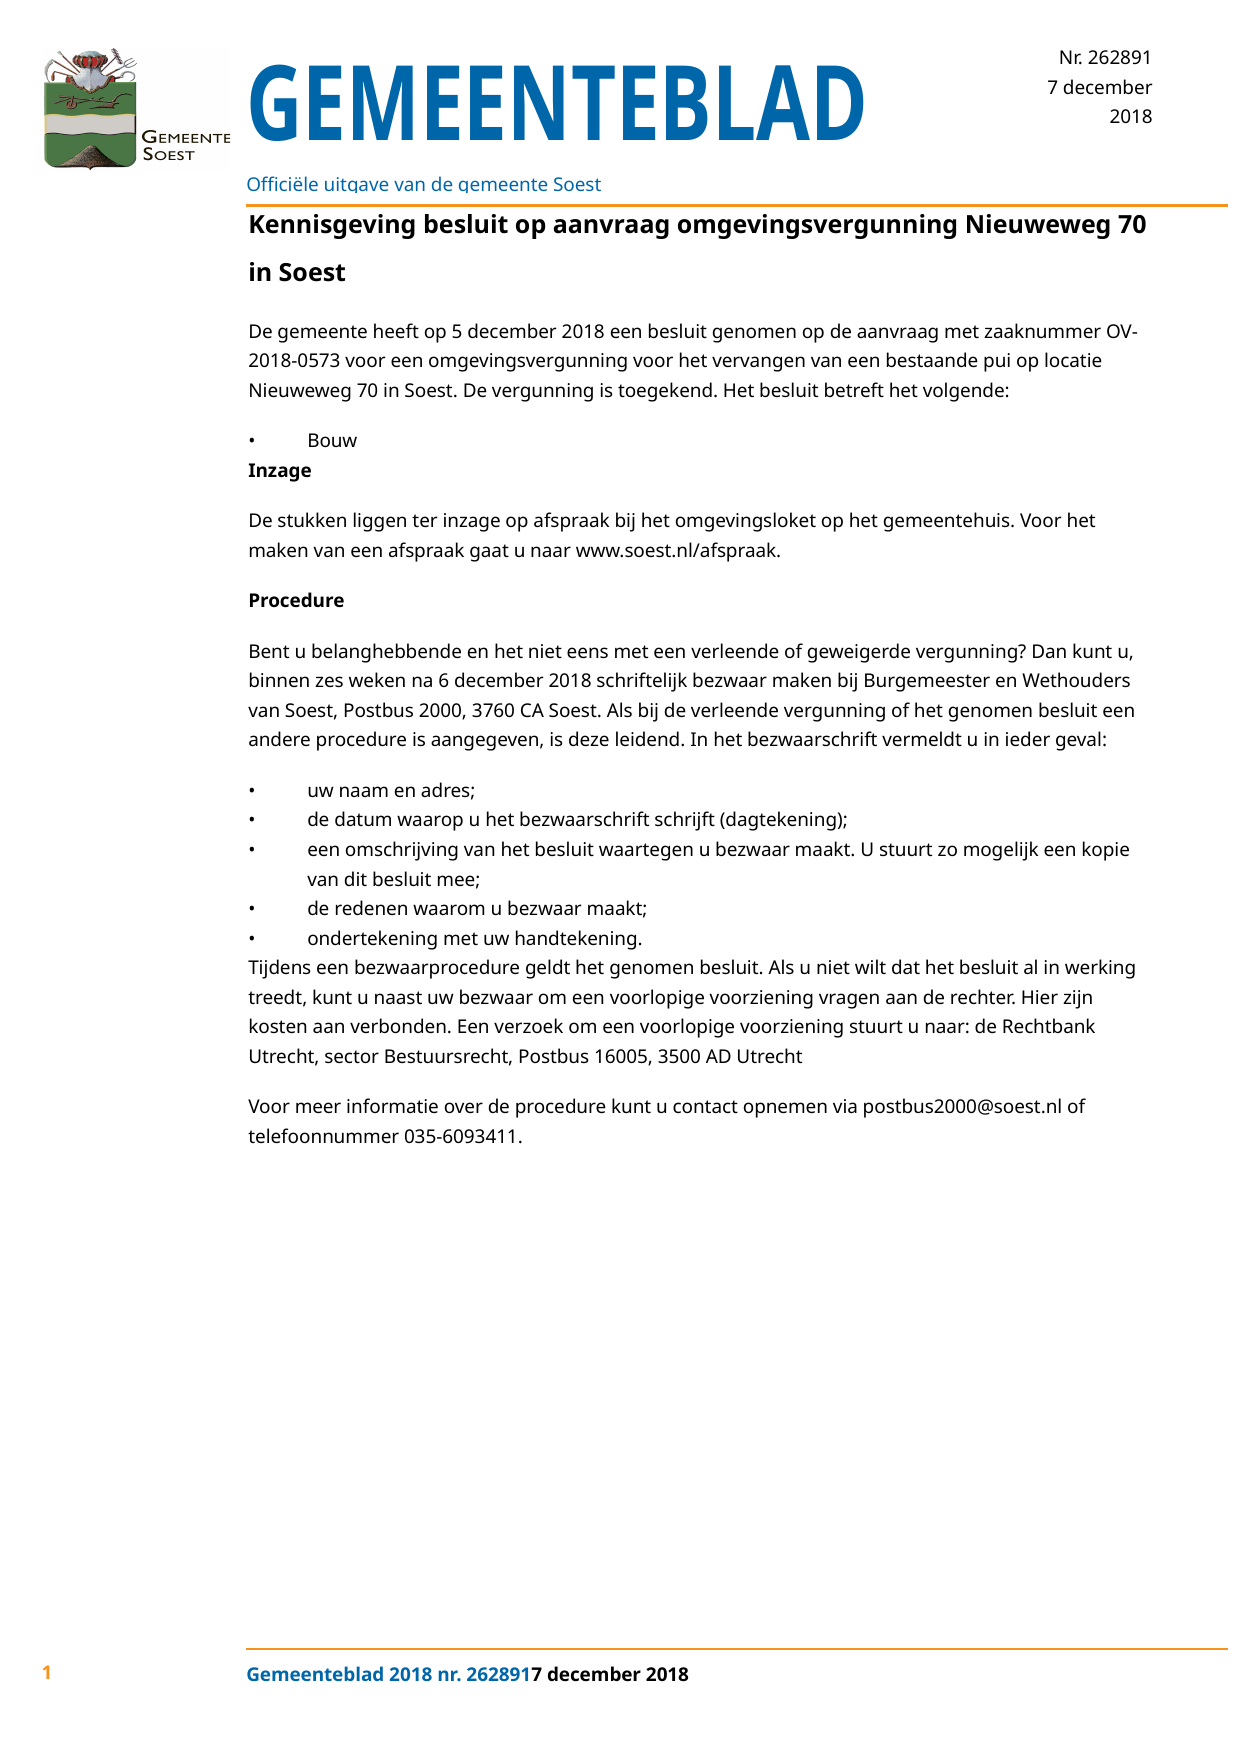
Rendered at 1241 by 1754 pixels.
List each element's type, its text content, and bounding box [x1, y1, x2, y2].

list de datum waarop u het bezwaarschrift schrijft (dagtekening); [248, 807, 1152, 832]
text Voor meer informatie over de procedure kunt u contact opnemen via postbus2000@soest.nl of telefoonnummer 035-6093411. [248, 1094, 1152, 1149]
text De gemeente heeft op 5 december 2018 een besluit genomen op de aanvraag met zaaknummer OV-2018-0573 voor een omgevingsvergunning voor het vervangen van een bestaande pui op locatie Nieuweweg 70 in Soest. De vergunning is toegekend. Het besluit betreft het volgende: [248, 318, 1152, 403]
list ondertekening met uw handtekening. [248, 925, 1152, 951]
list uw naam en adres; [248, 777, 1152, 803]
text Bent u belanghebbende en het niet eens met een verleende of geweigerde vergunning? Dan kunt u, binnen zes weken na 6 december 2018 schriftelijk bezwaar maken bij Burgemeester en Wethouders van Soest, Postbus 2000, 3760 CA Soest. Als bij de verleende vergunning of het genomen besluit een andere procedure is aangegeven, is deze leidend. In het bezwaarschrift vermeldt u in ieder geval: [248, 638, 1152, 752]
list de redenen waarom u bezwaar maakt; [248, 895, 1152, 921]
text De stukken liggen ter inzage op afspraak bij het omgevingsloket op het gemeentehuis. Voor het maken van een afspraak gaat u naar www.soest.nl/afspraak. [248, 507, 1152, 563]
picture [41, 47, 231, 172]
list Bouw [248, 427, 1152, 453]
text Tijdens een bezwaarprocedure geldt het genomen besluit. Als u niet wilt dat het besluit al in werking treedt, kunt u naast uw bezwaar om een voorlopige voorziening vragen aan de rechter. Hier zijn kosten aan verbonden. Een verzoek om een voorlopige voorziening stuurt u naar: de Rechtbank Utrecht, sector Bestuursrecht, Postbus 16005, 3500 AD Utrecht [248, 954, 1152, 1069]
text Procedure [248, 587, 1152, 613]
text Inzage [248, 457, 1152, 483]
list een omschrijving van het besluit waartegen u bezwaar maakt. U stuurt zo mogelijk een kopie van dit besluit mee; [248, 836, 1152, 892]
text Kennisgeving besluit op aanvraag omgevingsvergunning Nieuweweg 70 in Soest [248, 207, 1152, 288]
